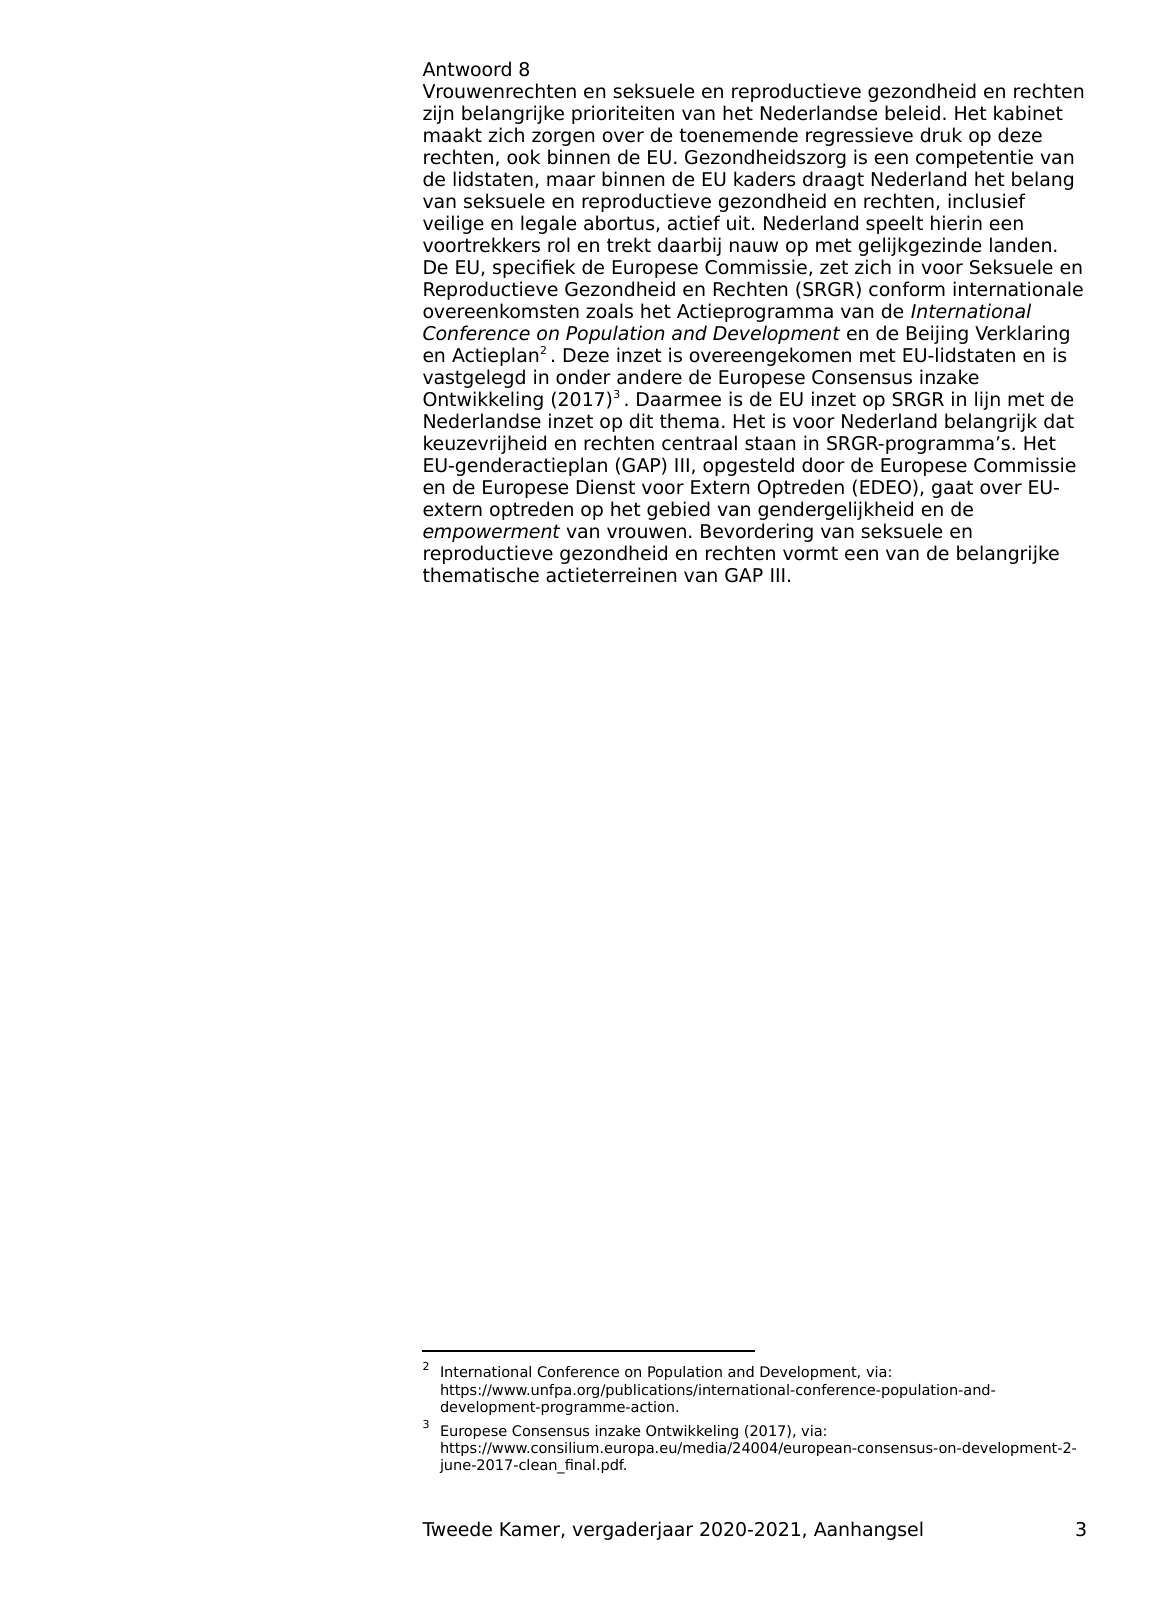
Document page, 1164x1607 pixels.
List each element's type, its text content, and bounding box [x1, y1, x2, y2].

text International Conference on Population and Development, via: https://www.unfpa.org/publications/international-conference-population-and-development-programme-action. [422, 1360, 1087, 1416]
text Europese Consensus inzake Ontwikkeling (2017), via: https://www.consilium.europa.eu/media/24004/european-consensus-on-development-2-june-2017-clean_final.pdf. [422, 1418, 1087, 1474]
text Vrouwenrechten en seksuele en reproductieve gezondheid en rechten zijn belangrijke prioriteiten van het Nederlandse beleid. Het kabinet maakt zich zorgen over de toenemende regressieve druk op deze rechten, ook binnen de EU. Gezondheidszorg is een competentie van de lidstaten, maar binnen de EU kaders draagt Nederland het belang van seksuele en reproductieve gezondheid en rechten, inclusief veilige en legale abortus, actief uit. Nederland speelt hierin een voortrekkers rol en trekt daarbij nauw op met gelijkgezinde landen. [422, 81, 1087, 257]
text De EU, specifiek de Europese Commissie, zet zich in voor Seksuele en Reproductieve Gezondheid en Rechten (SRGR) conform internationale overeenkomsten zoals het Actieprogramma van de International Conference on Population and Development en de Beijing Verklaring en Actieplan. Deze inzet is overeengekomen met EU-lidstaten en is vastgelegd in onder andere de Europese Consensus inzake Ontwikkeling (2017). Daarmee is de EU inzet op SRGR in lijn met de Nederlandse inzet op dit thema. Het is voor Nederland belangrijk dat keuzevrijheid en rechten centraal staan in SRGR-programma’s. Het EU-genderactieplan (GAP) III, opgesteld door de Europese Commissie en de Europese Dienst voor Extern Optreden (EDEO), gaat over EU-extern optreden op het gebied van gendergelijkheid en de empowerment van vrouwen. Bevordering van seksuele en reproductieve gezondheid en rechten vormt een van de belangrijke thematische actieterreinen van GAP III. [422, 257, 1087, 587]
text Antwoord 8 [422, 59, 1087, 81]
